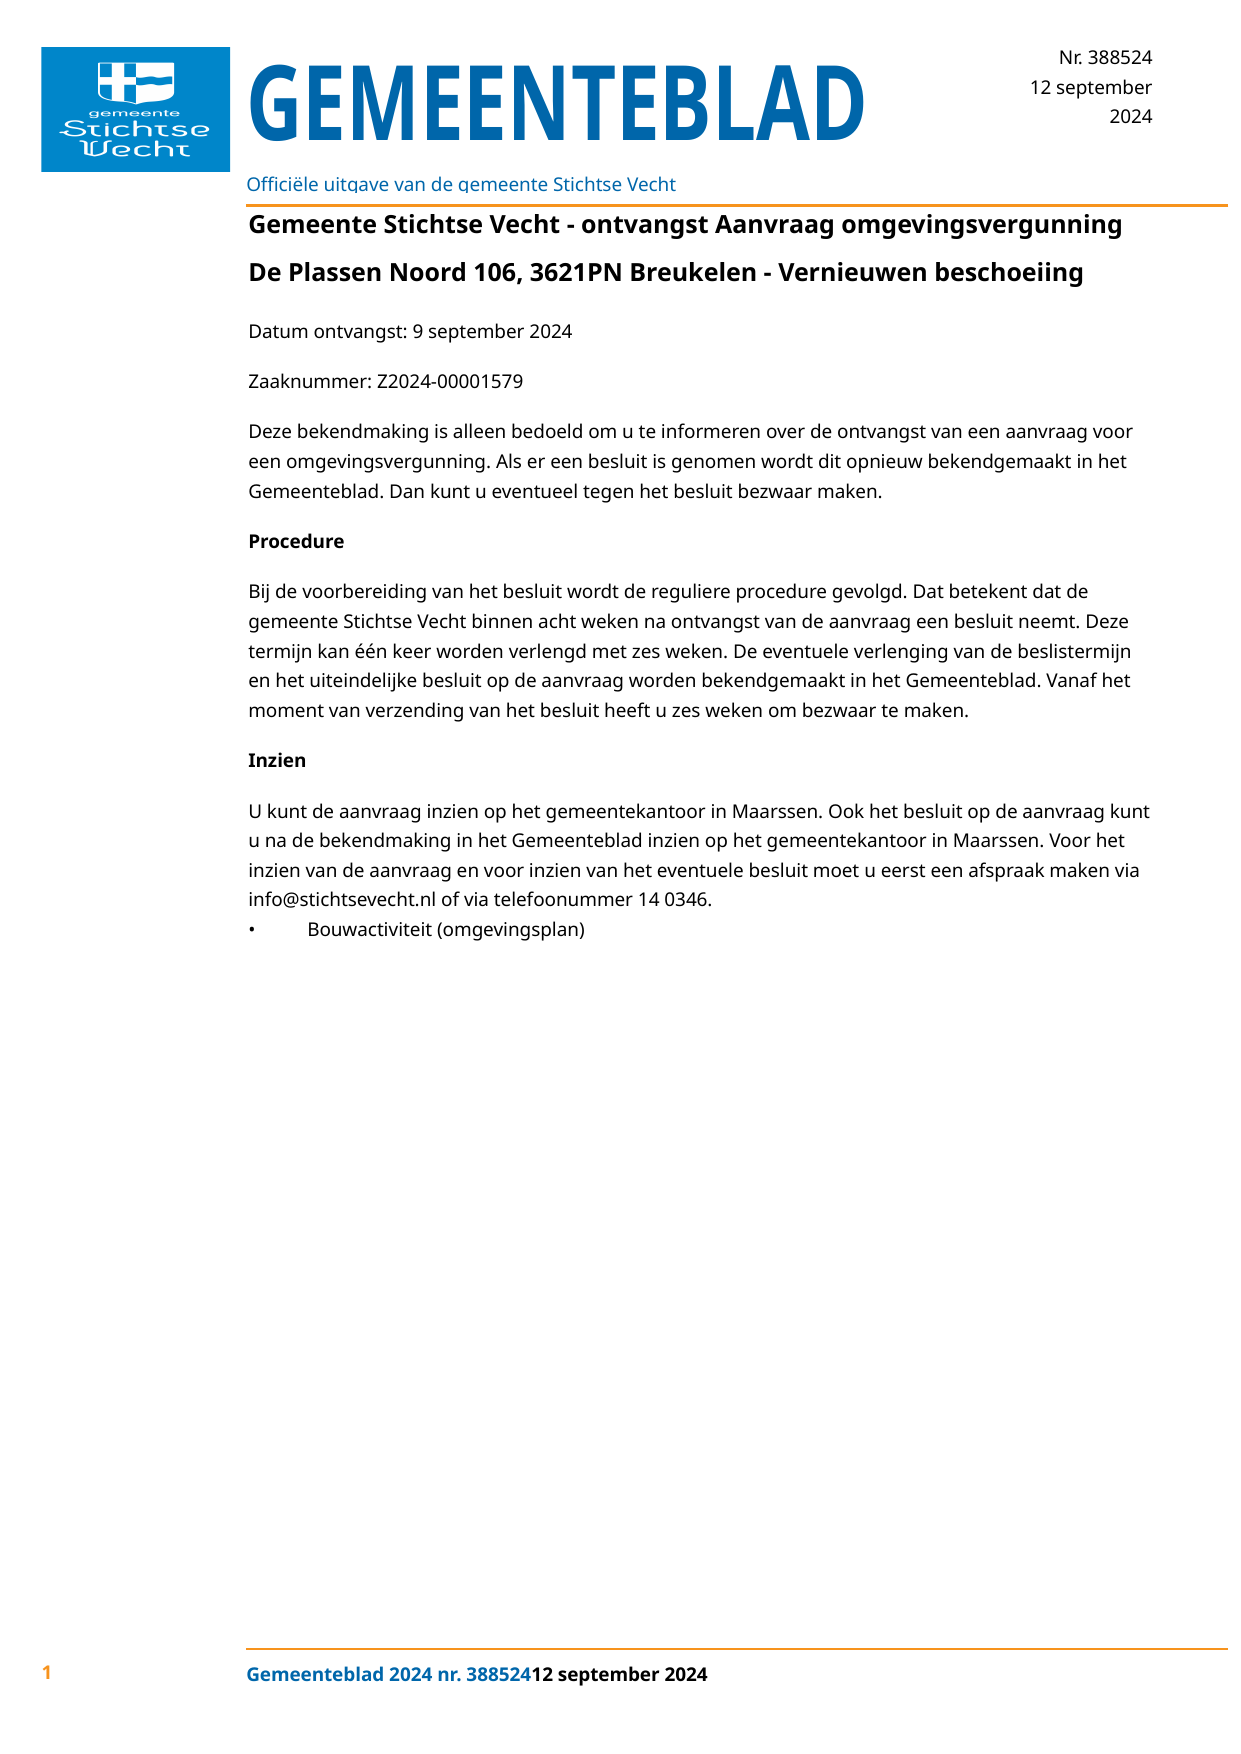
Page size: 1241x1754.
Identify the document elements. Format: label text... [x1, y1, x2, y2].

text Zaaknummer: Z2024-00001579 [248, 368, 1152, 394]
text Gemeente Stichtse Vecht - ontvangst Aanvraag omgevingsvergunning De Plassen Noord 106, 3621PN Breukelen - Vernieuwen beschoeiing [248, 207, 1152, 288]
picture [137, 63, 174, 103]
text U kunt de aanvraag inzien op het gemeentekantoor in Maarssen. Ook het besluit op de aanvraag kunt u na de bekendmaking in het Gemeenteblad inzien op het gemeentekantoor in Maarssen. Voor het inzien van de aanvraag en voor inzien van het eventuele besluit moet u eerst een afspraak maken via info@stichtsevecht.nl of via telefoonummer 14 0346. [248, 798, 1152, 912]
text Procedure [248, 528, 1152, 554]
picture [99, 63, 135, 101]
text Deze bekendmaking is alleen bedoeld om u te informeren over de ontvangst van een aanvraag voor een omgevingsvergunning. Als er een besluit is genomen wordt dit opnieuw bekendgemaakt in het Gemeenteblad. Dan kunt u eventueel tegen het besluit bezwaar maken. [248, 419, 1152, 504]
list Bouwactiviteit (omgevingsplan) [248, 916, 1152, 942]
text Bij de voorbereiding van het besluit wordt de reguliere procedure gevolgd. Dat betekent dat de gemeente Stichtse Vecht binnen acht weken na ontvangst van de aanvraag een besluit neemt. Deze termijn kan één keer worden verlengd met zes weken. De eventuele verlenging van de beslistermijn en het uiteindelijke besluit op de aanvraag worden bekendgemaakt in het Gemeenteblad. Vanaf het moment van verzending van het besluit heeft u zes weken om bezwaar te maken. [248, 579, 1152, 723]
text Inzien [248, 747, 1152, 773]
text Datum ontvangst: 9 september 2024 [248, 318, 1152, 344]
